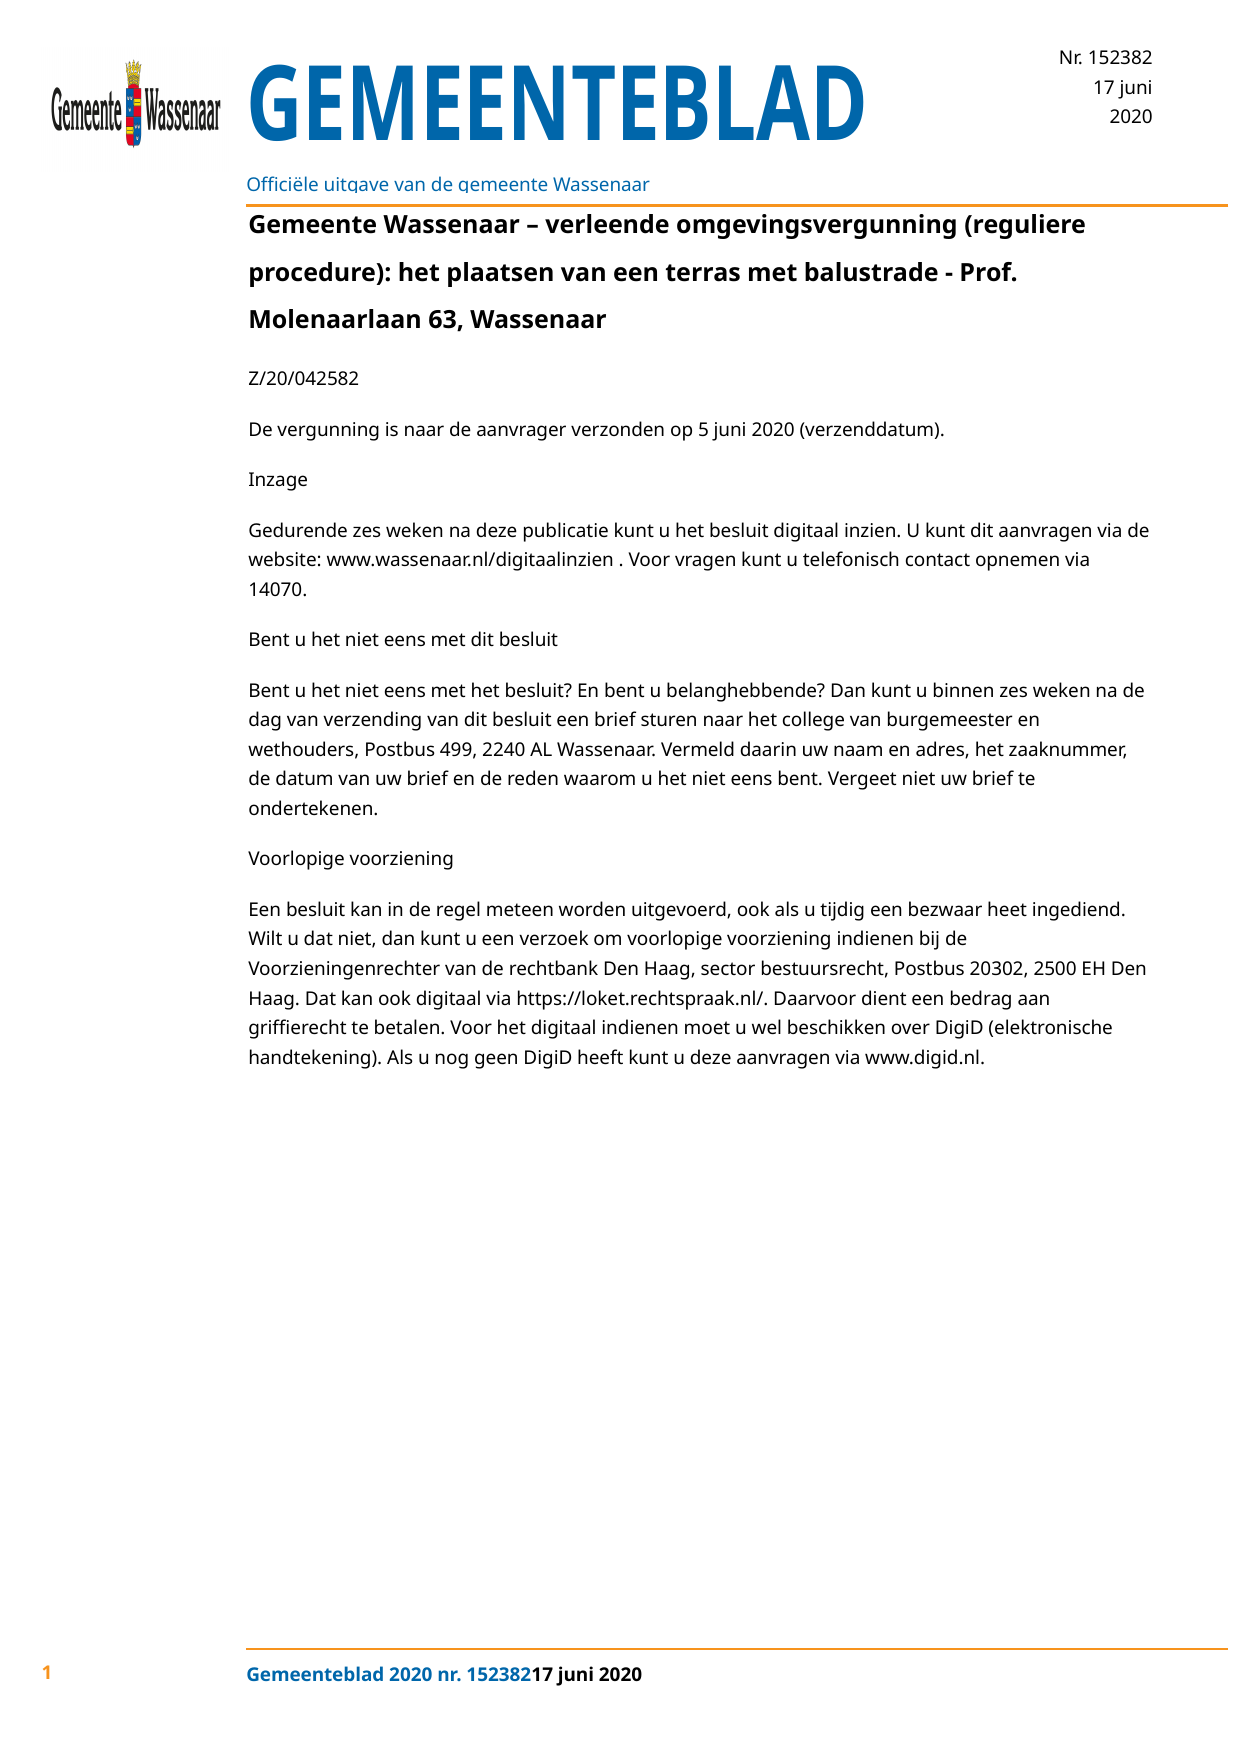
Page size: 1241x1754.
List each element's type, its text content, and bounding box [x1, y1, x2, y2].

text Z/20/042582 [248, 366, 1152, 391]
text Voorlopige voorziening [248, 846, 1152, 871]
text Bent u het niet eens met dit besluit [248, 626, 1152, 652]
text Inzage [248, 466, 1152, 492]
text Bent u het niet eens met het besluit? En bent u belanghebbende? Dan kunt u binnen zes weken na de dag van verzending van dit besluit een brief sturen naar het college van burgemeester en wethouders, Postbus 499, 2240 AL Wassenaar. Vermeld daarin uw naam en adres, het zaaknummer, de datum van uw brief en de reden waarom u het niet eens bent. Vergeet niet uw brief te ondertekenen. [248, 677, 1152, 821]
text Gedurende zes weken na deze publicatie kunt u het besluit digitaal inzien. U kunt dit aanvragen via de website: www.wassenaar.nl/digitaalinzien . Voor vragen kunt u telefonisch contact opnemen via 14070. [248, 517, 1152, 602]
picture [41, 47, 231, 172]
text Een besluit kan in de regel meteen worden uitgevoerd, ook als u tijdig een bezwaar heet ingediend. Wilt u dat niet, dan kunt u een verzoek om voorlopige voorziening indienen bij de Voorzieningenrechter van de rechtbank Den Haag, sector bestuursrecht, Postbus 20302, 2500 EH Den Haag. Dat kan ook digitaal via https://loket.rechtspraak.nl/. Daarvoor dient een bedrag aan griffierecht te betalen. Voor het digitaal indienen moet u wel beschikken over DigiD (elektronische handtekening). Als u nog geen DigiD heeft kunt u deze aanvragen via www.digid.nl. [248, 896, 1152, 1069]
text Gemeente Wassenaar – verleende omgevingsvergunning (reguliere procedure): het plaatsen van een terras met balustrade - Prof. Molenaarlaan 63, Wassenaar [248, 207, 1152, 336]
text De vergunning is naar de aanvrager verzonden op 5 juni 2020 (verzenddatum). [248, 416, 1152, 442]
